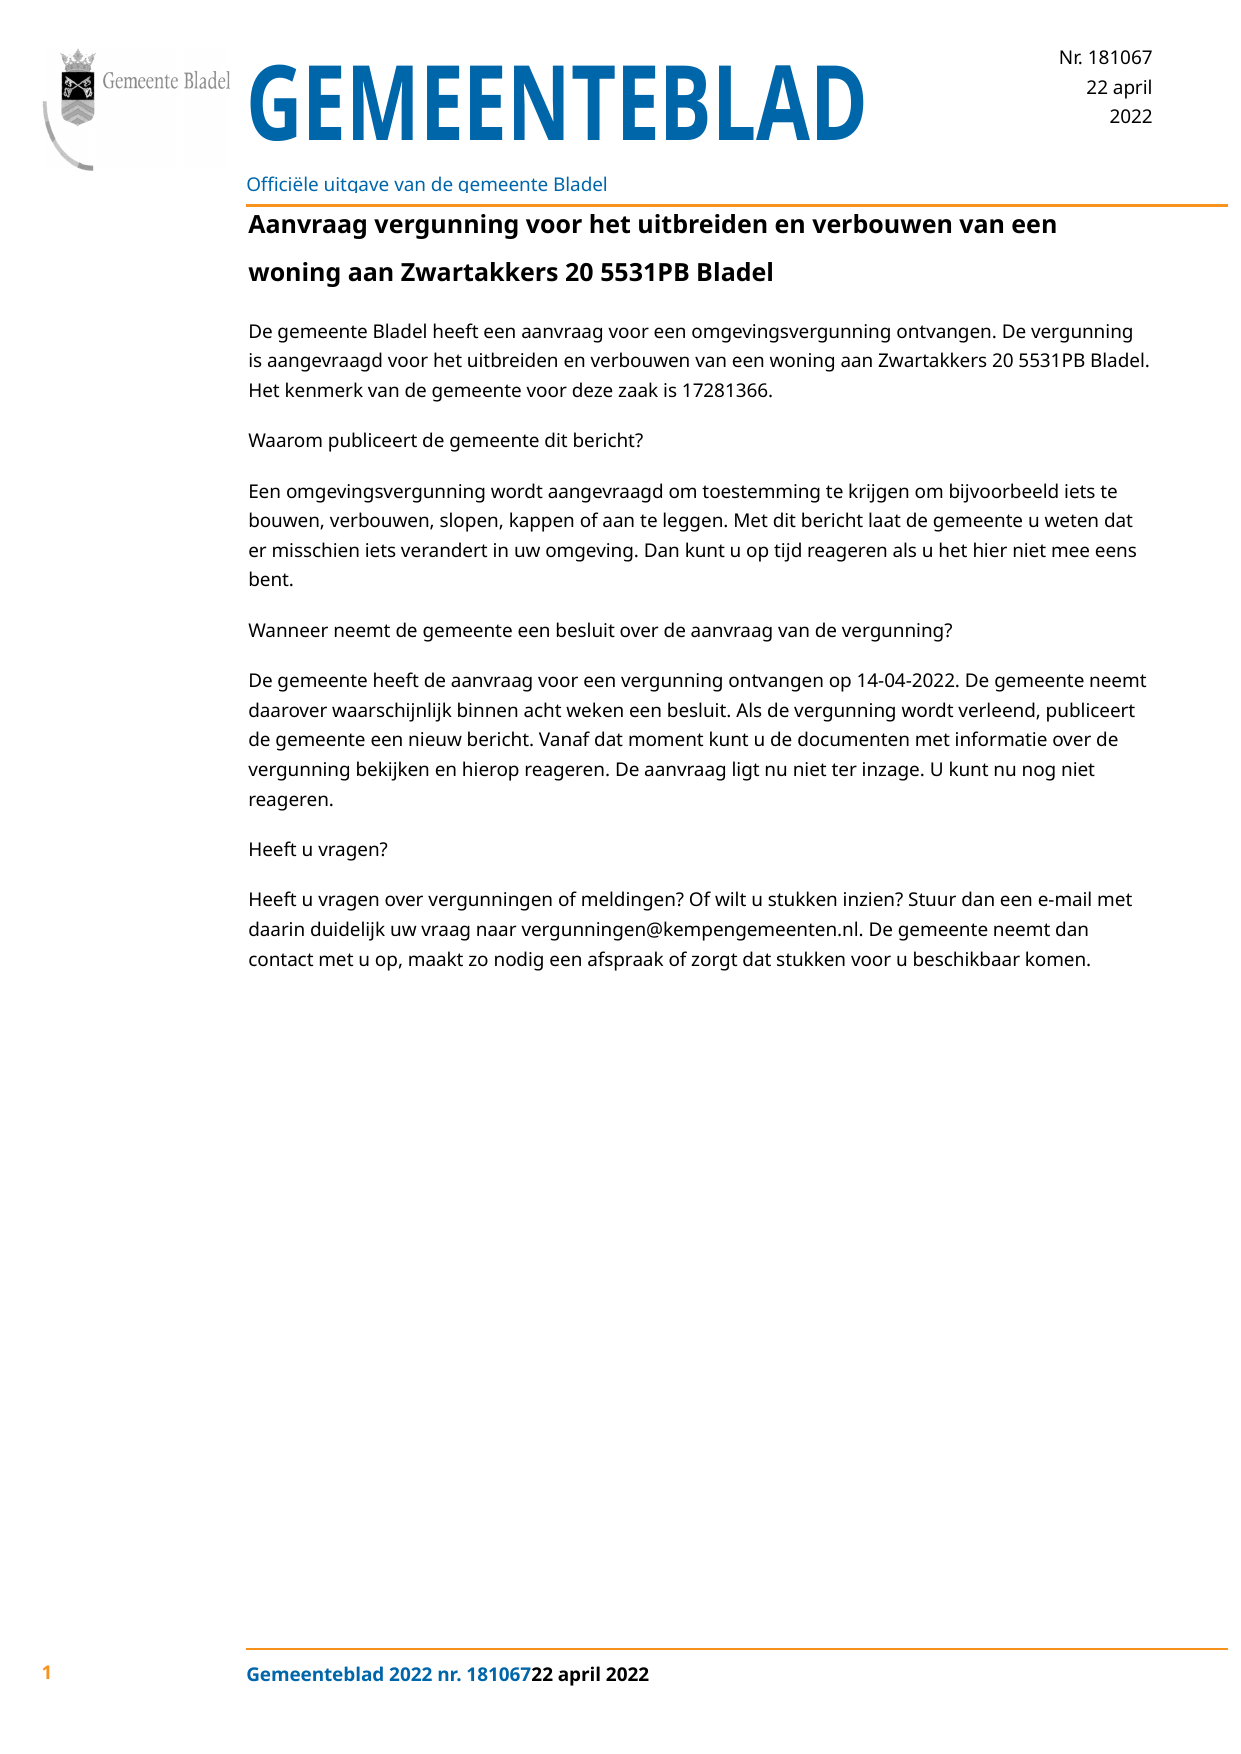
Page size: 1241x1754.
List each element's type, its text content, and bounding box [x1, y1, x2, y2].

text Heeft u vragen? [248, 836, 1152, 862]
picture [41, 47, 231, 172]
text Waarom publiceert de gemeente dit bericht? [248, 427, 1152, 453]
text Heeft u vragen over vergunningen of meldingen? Of wilt u stukken inzien? Stuur dan een e-mail met daarin duidelijk uw vraag naar vergunningen@kempengemeenten.nl. De gemeente neemt dan contact met u op, maakt zo nodig een afspraak of zorgt dat stukken voor u beschikbaar komen. [248, 887, 1152, 972]
text Een omgevingsvergunning wordt aangevraagd om toestemming te krijgen om bijvoorbeeld iets te bouwen, verbouwen, slopen, kappen of aan te leggen. Met dit bericht laat de gemeente u weten dat er misschien iets verandert in uw omgeving. Dan kunt u op tijd reageren als u het hier niet mee eens bent. [248, 478, 1152, 592]
text Wanneer neemt de gemeente een besluit over de aanvraag van de vergunning? [248, 617, 1152, 643]
text Aanvraag vergunning voor het uitbreiden en verbouwen van een woning aan Zwartakkers 20 5531PB Bladel [248, 207, 1152, 288]
text De gemeente Bladel heeft een aanvraag voor een omgevingsvergunning ontvangen. De vergunning is aangevraagd voor het uitbreiden en verbouwen van een woning aan Zwartakkers 20 5531PB Bladel. Het kenmerk van de gemeente voor deze zaak is 17281366. [248, 318, 1152, 403]
text De gemeente heeft de aanvraag voor een vergunning ontvangen op 14-04-2022. De gemeente neemt daarover waarschijnlijk binnen acht weken een besluit. Als de vergunning wordt verleend, publiceert de gemeente een nieuw bericht. Vanaf dat moment kunt u de documenten met informatie over de vergunning bekijken en hierop reageren. De aanvraag ligt nu niet ter inzage. U kunt nu nog niet reageren. [248, 667, 1152, 812]
